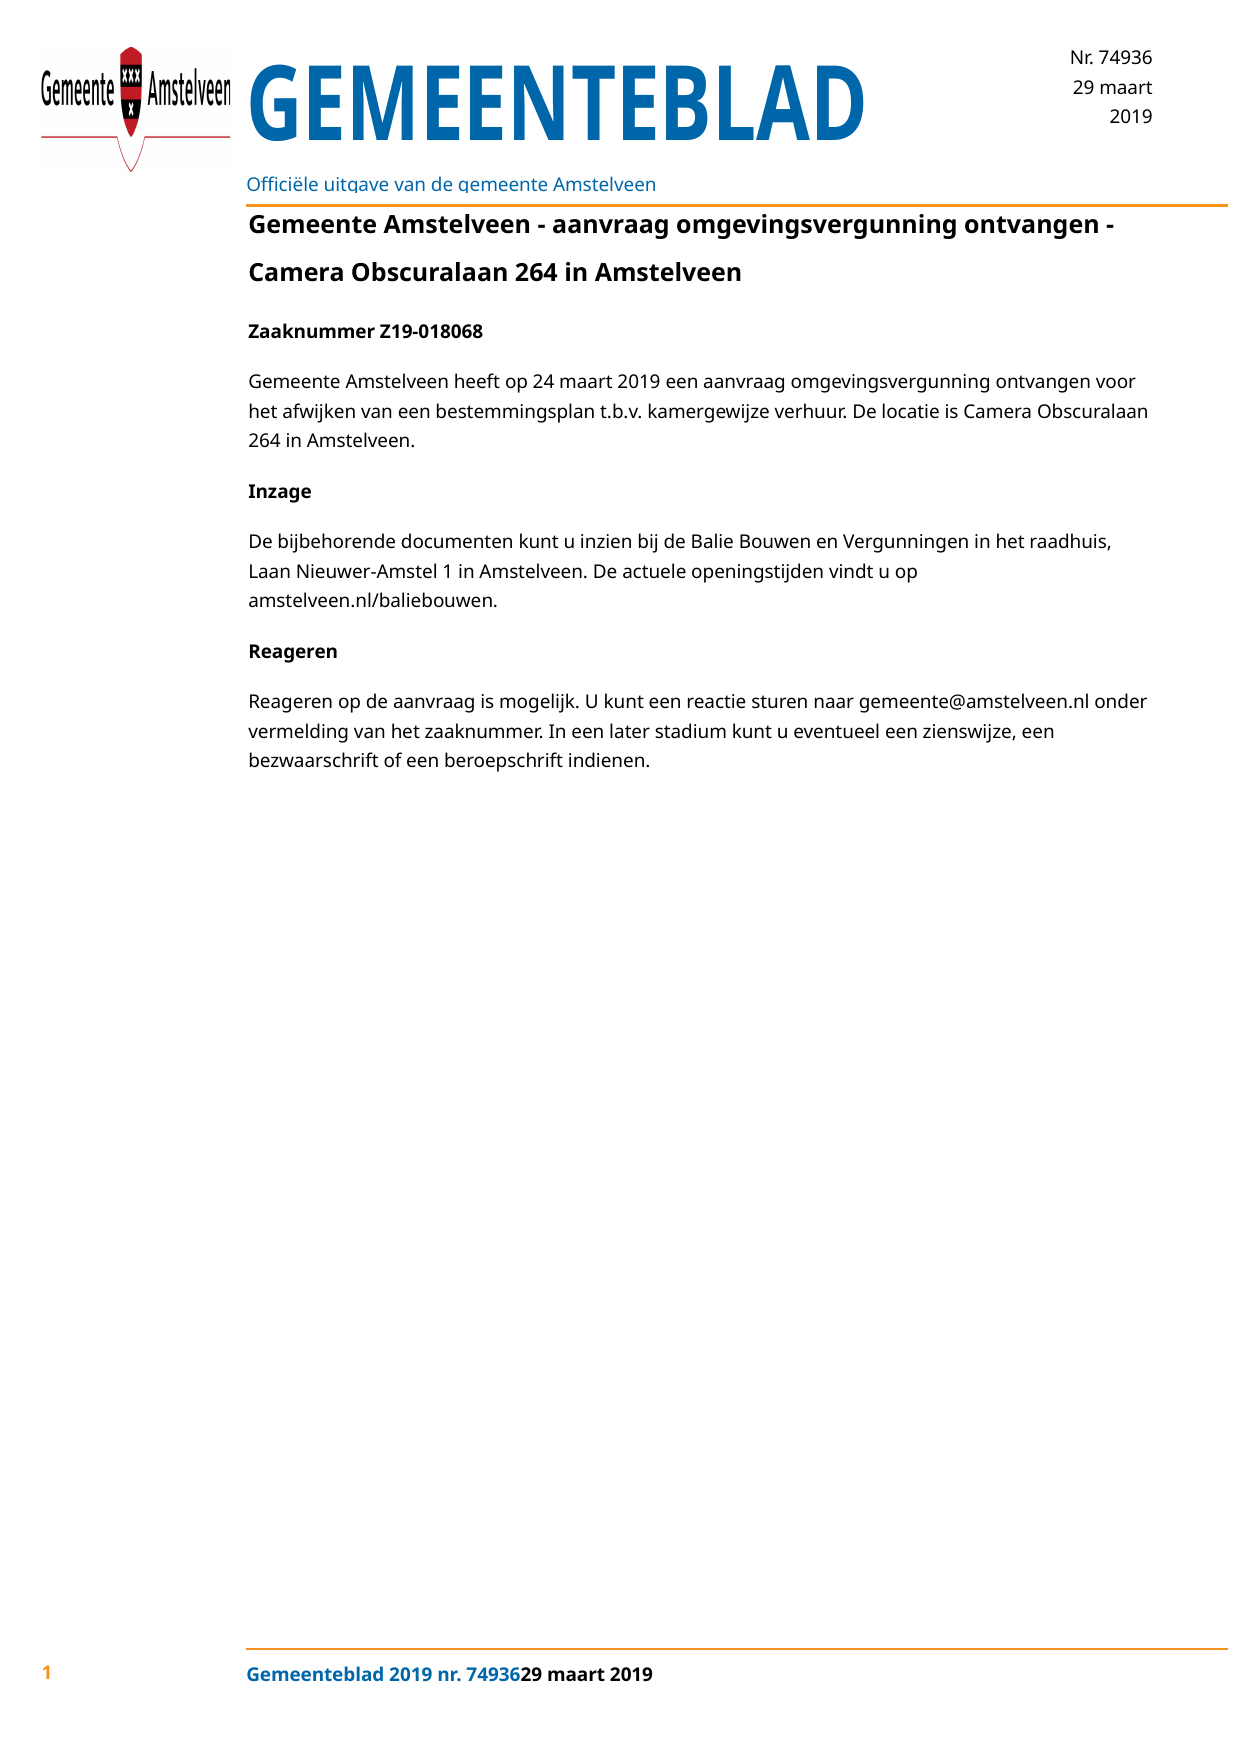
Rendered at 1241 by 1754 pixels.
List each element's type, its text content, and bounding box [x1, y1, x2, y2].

text Reageren [248, 638, 1152, 664]
picture [41, 47, 231, 172]
text Reageren op de aanvraag is mogelijk. U kunt een reactie sturen naar gemeente@amstelveen.nl onder vermelding van het zaaknummer. In een later stadium kunt u eventueel een zienswijze, een bezwaarschrift of een beroepschrift indienen. [248, 688, 1152, 773]
text Zaaknummer Z19-018068 [248, 318, 1152, 344]
text De bijbehorende documenten kunt u inzien bij de Balie Bouwen en Vergunningen in het raadhuis, Laan Nieuwer-Amstel 1 in Amstelveen. De actuele openingstijden vindt u op amstelveen.nl/baliebouwen. [248, 528, 1152, 613]
text Gemeente Amstelveen - aanvraag omgevingsvergunning ontvangen - Camera Obscuralaan 264 in Amstelveen [248, 207, 1152, 288]
text Inzage [248, 478, 1152, 504]
text Gemeente Amstelveen heeft op 24 maart 2019 een aanvraag omgevingsvergunning ontvangen voor het afwijken van een bestemmingsplan t.b.v. kamergewijze verhuur. De locatie is Camera Obscuralaan 264 in Amstelveen. [248, 368, 1152, 453]
